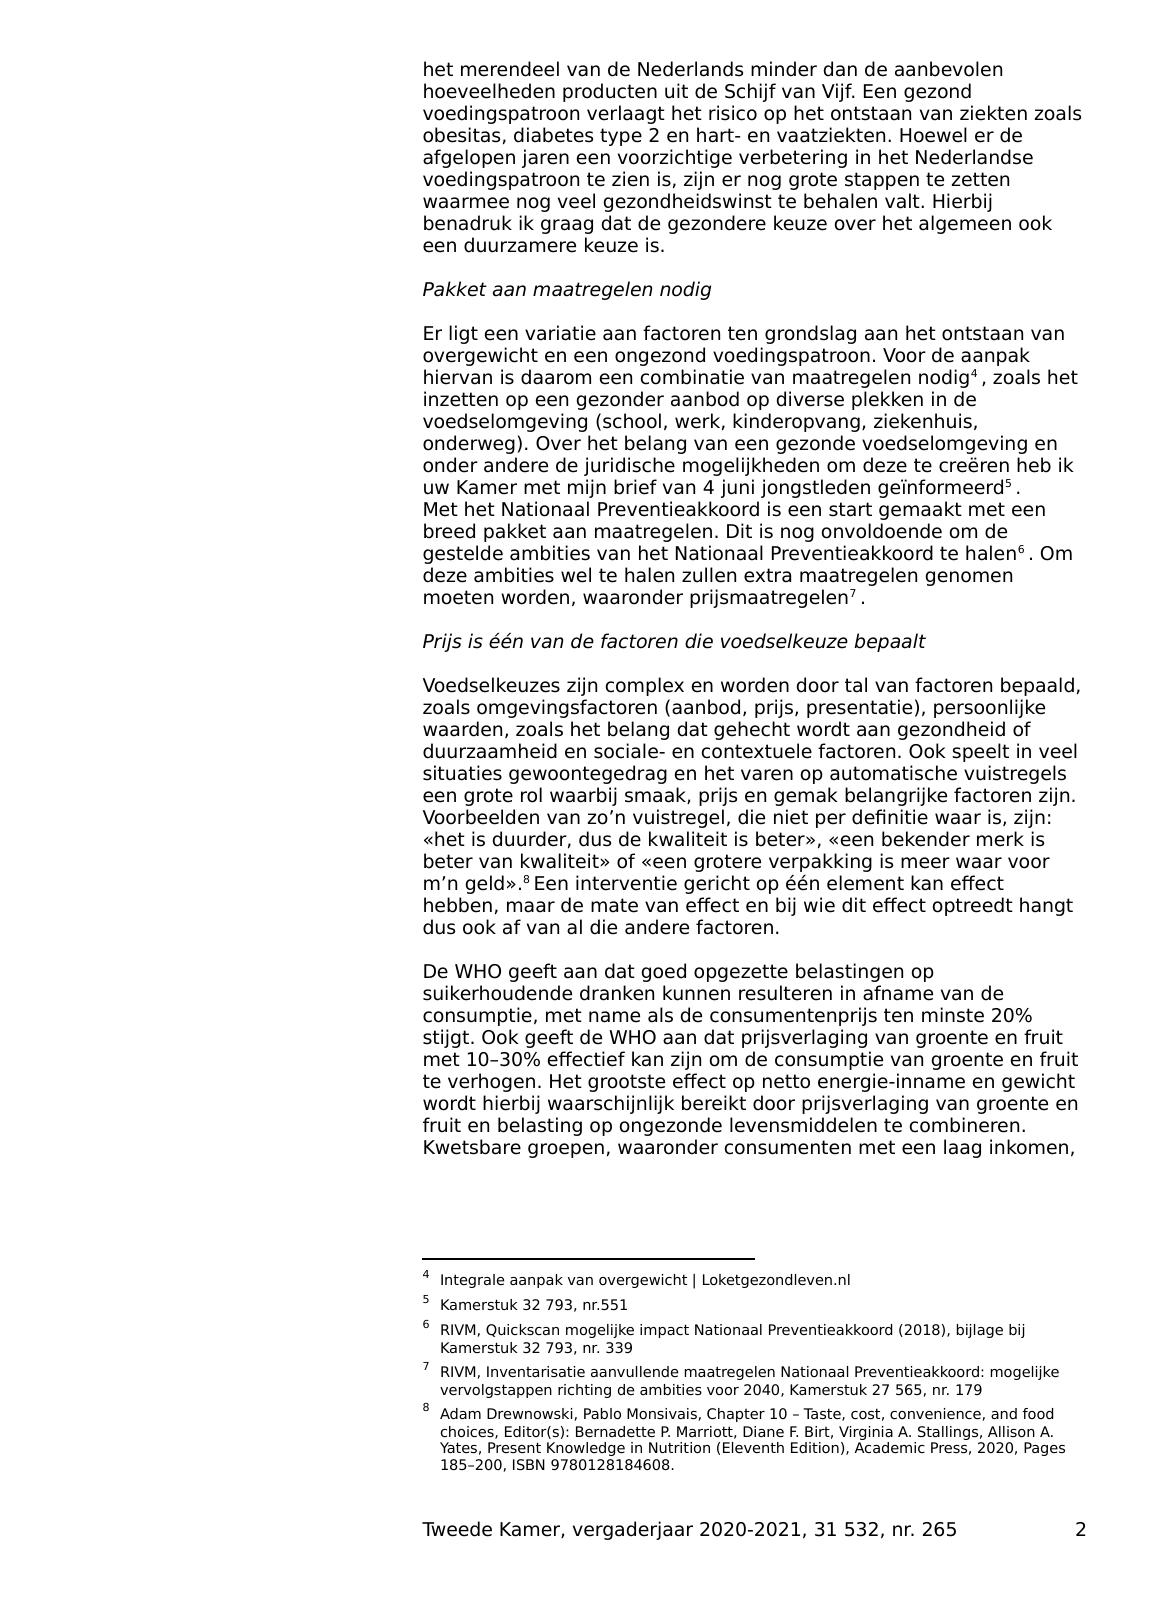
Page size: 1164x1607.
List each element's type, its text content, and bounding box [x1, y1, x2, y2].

text Integrale aanpak van overgewicht | Loketgezondleven.nl [422, 1268, 1087, 1290]
subtitle Pakket aan maatregelen nodig [422, 279, 1087, 301]
text De WHO geeft aan dat goed opgezette belastingen op suikerhoudende dranken kunnen resulteren in afname van de consumptie, met name als de consumentenprijs ten minste 20% stijgt. Ook geeft de WHO aan dat prijsverlaging van groente en fruit met 10–30% effectief kan zijn om de consumptie van groente en fruit te verhogen. Het grootste effect op netto energie-inname en gewicht wordt hierbij waarschijnlijk bereikt door prijsverlaging van groente en fruit en belasting op ongezonde levensmiddelen te combineren. Kwetsbare groepen, waaronder consumenten met een laag inkomen, [422, 961, 1087, 1159]
text Kamerstuk 32 793, nr.551 [422, 1293, 1087, 1315]
text Adam Drewnowski, Pablo Monsivais, Chapter 10 – Taste, cost, convenience, and food choices, Editor(s): Bernadette P. Marriott, Diane F. Birt, Virginia A. Stallings, Allison A. Yates, Present Knowledge in Nutrition (Eleventh Edition), Academic Press, 2020, Pages 185–200, ISBN 9780128184608. [422, 1402, 1087, 1474]
text Met het Nationaal Preventieakkoord is een start gemaakt met een breed pakket aan maatregelen. Dit is nog onvoldoende om de gestelde ambities van het Nationaal Preventieakkoord te halen. Om deze ambities wel te halen zullen extra maatregelen genomen moeten worden, waaronder prijsmaatregelen. [422, 499, 1087, 609]
text RIVM, Quickscan mogelijke impact Nationaal Preventieakkoord (2018), bijlage bij Kamerstuk 32 793, nr. 339 [422, 1318, 1087, 1357]
text RIVM, Inventarisatie aanvullende maatregelen Nationaal Preventieakkoord: mogelijke vervolgstappen richting de ambities voor 2040, Kamerstuk 27 565, nr. 179 [422, 1360, 1087, 1399]
text Er ligt een variatie aan factoren ten grondslag aan het ontstaan van overgewicht en een ongezond voedingspatroon. Voor de aanpak hiervan is daarom een combinatie van maatregelen nodig, zoals het inzetten op een gezonder aanbod op diverse plekken in de voedselomgeving (school, werk, kinderopvang, ziekenhuis, onderweg). Over het belang van een gezonde voedselomgeving en onder andere de juridische mogelijkheden om deze te creëren heb ik uw Kamer met mijn brief van 4 juni jongstleden geïnformeerd. [422, 323, 1087, 499]
text het merendeel van de Nederlands minder dan de aanbevolen hoeveelheden producten uit de Schijf van Vijf. Een gezond voedingspatroon verlaagt het risico op het ontstaan van ziekten zoals obesitas, diabetes type 2 en hart- en vaatziekten. Hoewel er de afgelopen jaren een voorzichtige verbetering in het Nederlandse voedingspatroon te zien is, zijn er nog grote stappen te zetten waarmee nog veel gezondheidswinst te behalen valt. Hierbij benadruk ik graag dat de gezondere keuze over het algemeen ook een duurzamere keuze is. [422, 59, 1087, 257]
subtitle Prijs is één van de factoren die voedselkeuze bepaalt [422, 631, 1087, 653]
text Voedselkeuzes zijn complex en worden door tal van factoren bepaald, zoals omgevingsfactoren (aanbod, prijs, presentatie), persoonlijke waarden, zoals het belang dat gehecht wordt aan gezondheid of duurzaamheid en sociale- en contextuele factoren. Ook speelt in veel situaties gewoontegedrag en het varen op automatische vuistregels een grote rol waarbij smaak, prijs en gemak belangrijke factoren zijn. Voorbeelden van zo’n vuistregel, die niet per definitie waar is, zijn: «het is duurder, dus de kwaliteit is beter», «een bekender merk is beter van kwaliteit» of «een grotere verpakking is meer waar voor m’n geld».Een interventie gericht op één element kan effect hebben, maar de mate van effect en bij wie dit effect optreedt hangt dus ook af van al die andere factoren. [422, 675, 1087, 939]
